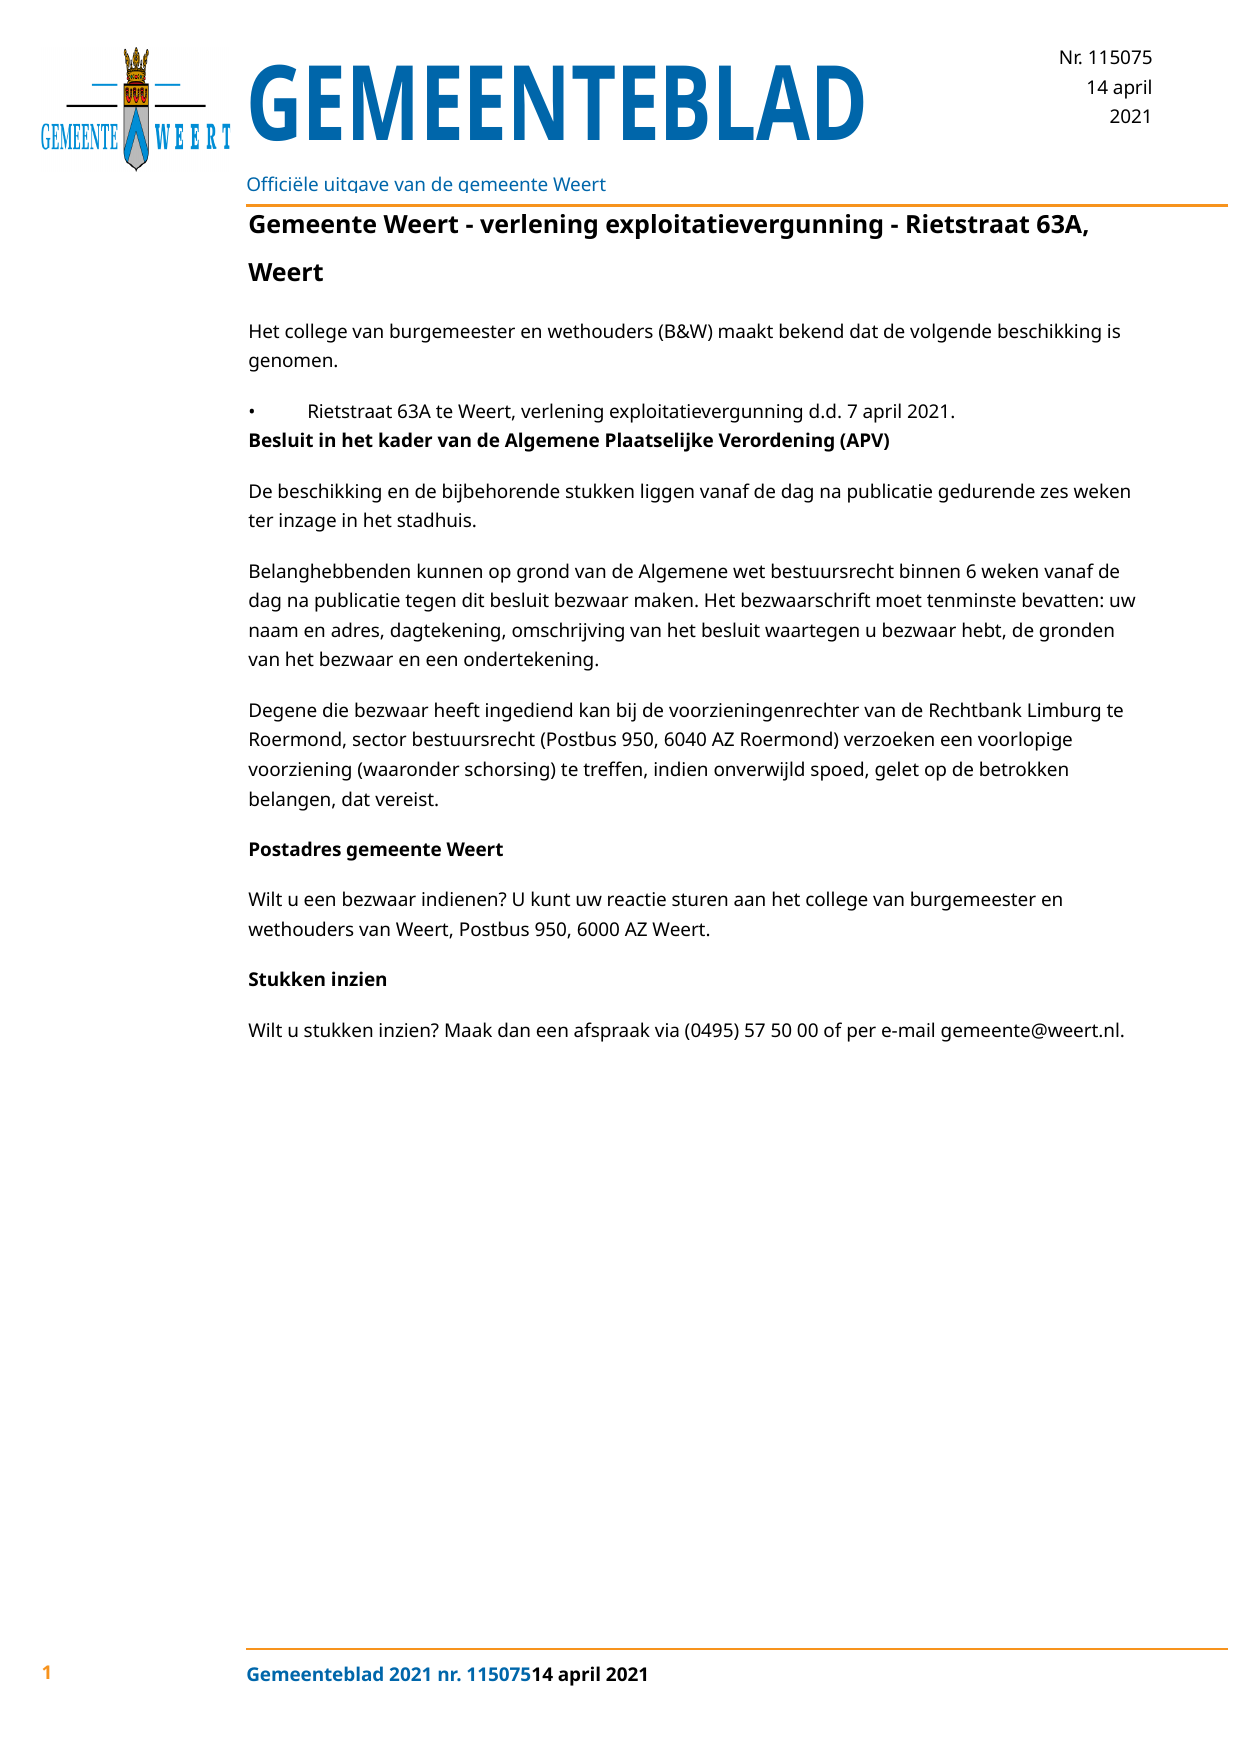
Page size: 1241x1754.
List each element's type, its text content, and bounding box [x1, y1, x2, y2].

text Postadres gemeente Weert [248, 836, 1152, 862]
text Wilt u een bezwaar indienen? U kunt uw reactie sturen aan het college van burgemeester en wethouders van Weert, Postbus 950, 6000 AZ Weert. [248, 887, 1152, 942]
text Het college van burgemeester en wethouders (B&W) maakt bekend dat de volgende beschikking is genomen. [248, 318, 1152, 373]
text Stukken inzien [248, 967, 1152, 992]
text De beschikking en de bijbehorende stukken liggen vanaf de dag na publicatie gedurende zes weken ter inzage in het stadhuis. [248, 478, 1152, 533]
text Degene die bezwaar heeft ingediend kan bij de voorzieningenrechter van de Rechtbank Limburg te Roermond, sector bestuursrecht (Postbus 950, 6040 AZ Roermond) verzoeken een voorlopige voorziening (waaronder schorsing) te treffen, indien onverwijld spoed, gelet op de betrokken belangen, dat vereist. [248, 697, 1152, 812]
picture [41, 47, 231, 172]
text Wilt u stukken inzien? Maak dan een afspraak via (0495) 57 50 00 of per e-mail gemeente@weert.nl. [248, 1017, 1152, 1043]
text Gemeente Weert - verlening exploitatievergunning - Rietstraat 63A, Weert [248, 207, 1152, 288]
list Rietstraat 63A te Weert, verlening exploitatievergunning d.d. 7 april 2021. [248, 398, 1152, 424]
text Besluit in het kader van de Algemene Plaatselijke Verordening (APV) [248, 427, 1152, 453]
text Belanghebbenden kunnen op grond van de Algemene wet bestuursrecht binnen 6 weken vanaf de dag na publicatie tegen dit besluit bezwaar maken. Het bezwaarschrift moet tenminste bevatten: uw naam en adres, dagtekening, omschrijving van het besluit waartegen u bezwaar hebt, de gronden van het bezwaar en een ondertekening. [248, 558, 1152, 672]
